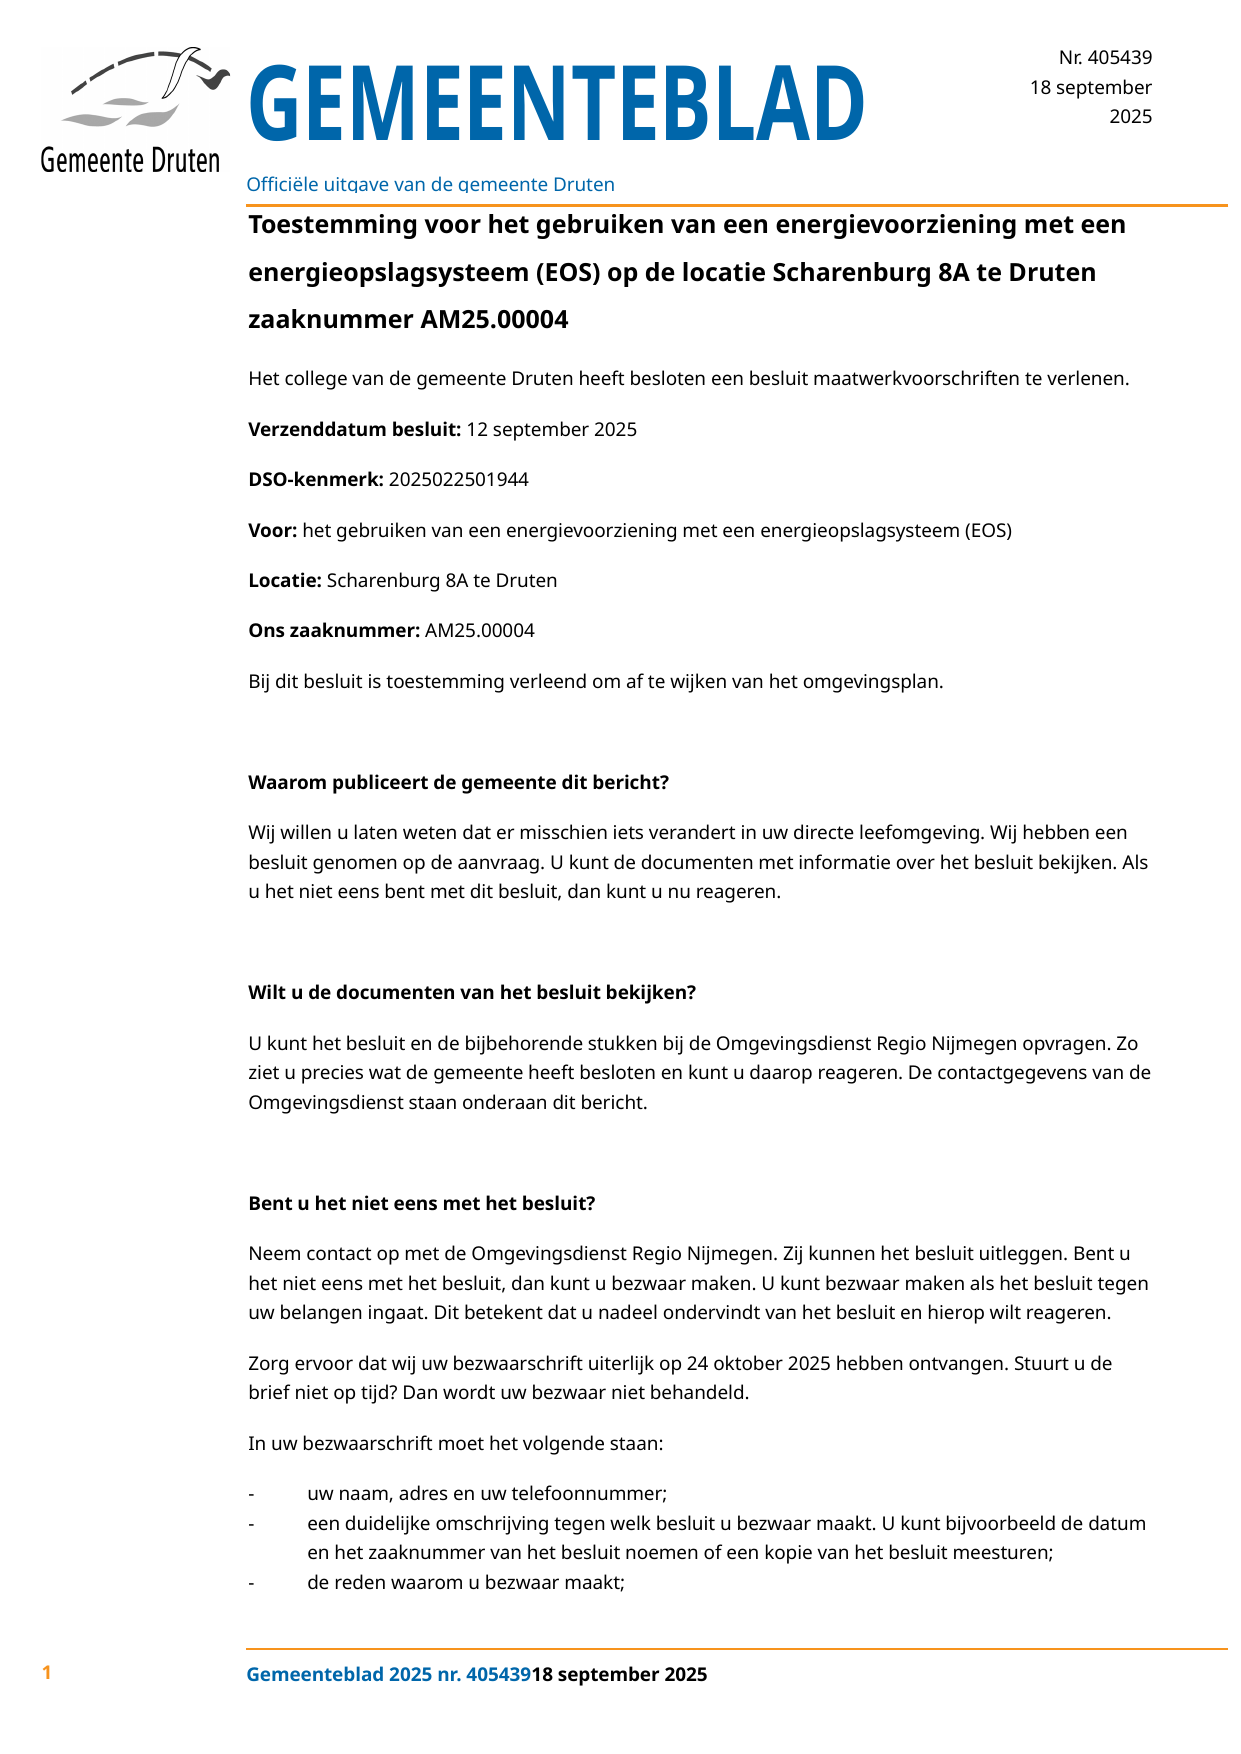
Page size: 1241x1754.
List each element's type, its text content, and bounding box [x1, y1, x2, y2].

list een duidelijke omschrijving tegen welk besluit u bezwaar maakt. U kunt bijvoorbeeld de datum en het zaaknummer van het besluit noemen of een kopie van het besluit meesturen; [248, 1510, 1152, 1565]
text In uw bezwaarschrift moet het volgende staan: [248, 1430, 1152, 1455]
text Neem contact op met de Omgevingsdienst Regio Nijmegen. Zij kunnen het besluit uitleggen. Bent u het niet eens met het besluit, dan kunt u bezwaar maken. U kunt bezwaar maken als het besluit tegen uw belangen ingaat. Dit betekent dat u nadeel ondervindt van het besluit en hierop wilt reageren. [248, 1240, 1152, 1325]
text Waarom publiceert de gemeente dit bericht? [248, 769, 1152, 794]
text Ons zaaknummer: AM25.00004 [248, 618, 1152, 643]
text Wilt u de documenten van het besluit bekijken? [248, 979, 1152, 1005]
text Wij willen u laten weten dat er misschien iets verandert in uw directe leefomgeving. Wij hebben een besluit genomen op de aanvraag. U kunt de documenten met informatie over het besluit bekijken. Als u het niet eens bent met dit besluit, dan kunt u nu reageren. [248, 819, 1152, 904]
list de reden waarom u bezwaar maakt; [248, 1569, 1152, 1594]
text Bij dit besluit is toestemming verleend om af te wijken van het omgevingsplan. [248, 668, 1152, 694]
text Zorg ervoor dat wij uw bezwaarschrift uiterlijk op 24 oktober 2025 hebben ontvangen. Stuurt u de brief niet op tijd? Dan wordt uw bezwaar niet behandeld. [248, 1350, 1152, 1405]
text Locatie: Scharenburg 8A te Druten [248, 567, 1152, 593]
text Toestemming voor het gebruiken van een energievoorziening met een energieopslagsysteem (EOS) op de locatie Scharenburg 8A te Druten zaaknummer AM25.00004 [248, 207, 1152, 336]
text Verzenddatum besluit: 12 september 2025 [248, 416, 1152, 442]
text Voor: het gebruiken van een energievoorziening met een energieopslagsysteem (EOS) [248, 517, 1152, 542]
text Het college van de gemeente Druten heeft besloten een besluit maatwerkvoorschriften te verlenen. [248, 366, 1152, 391]
list uw naam, adres en uw telefoonnummer; [248, 1480, 1152, 1506]
text U kunt het besluit en de bijbehorende stukken bij de Omgevingsdienst Regio Nijmegen opvragen. Zo ziet u precies wat de gemeente heeft besloten en kunt u daarop reageren. De contactgegevens van de Omgevingsdienst staan onderaan dit bericht. [248, 1030, 1152, 1114]
text Bent u het niet eens met het besluit? [248, 1190, 1152, 1215]
picture [41, 47, 231, 172]
text DSO-kenmerk: 2025022501944 [248, 466, 1152, 492]
